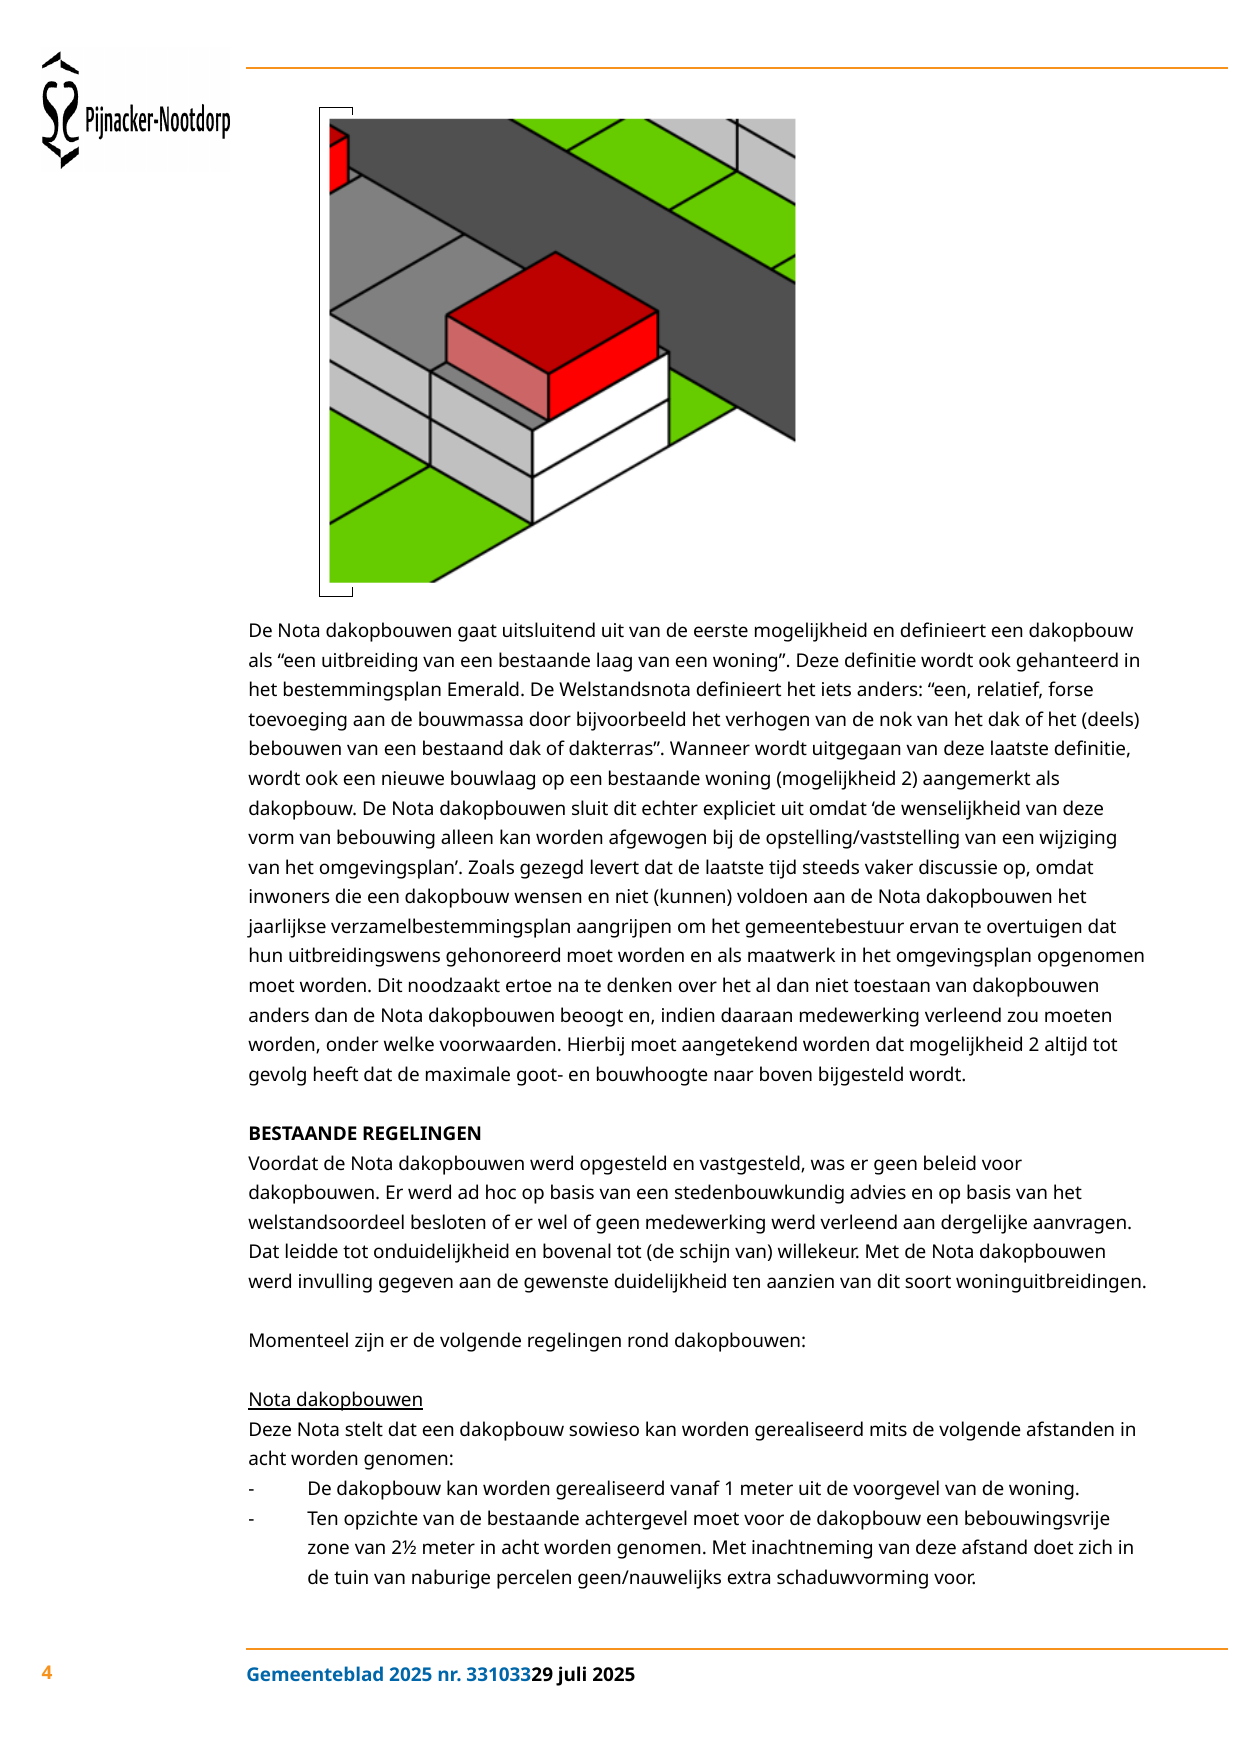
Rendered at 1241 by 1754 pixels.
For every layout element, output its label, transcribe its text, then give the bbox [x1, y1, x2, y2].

picture [41, 47, 231, 172]
list Ten opzichte van de bestaande achtergevel moet voor de dakopbouw een bebouwingsvrije zone van 2½ meter in acht worden genomen. Met inachtneming van deze afstand doet zich in de tuin van naburige percelen geen/nauwelijks extra schaduwvorming voor. [248, 1505, 1152, 1589]
text Deze Nota stelt dat een dakopbouw sowieso kan worden gerealiseerd mits de volgende afstanden in acht worden genomen: [248, 1416, 1152, 1471]
list De dakopbouw kan worden gerealiseerd vanaf 1 meter uit de voorgevel van de woning. [248, 1475, 1152, 1501]
text Momenteel zijn er de volgende regelingen rond dakopbouwen: [248, 1327, 1152, 1353]
text Nota dakopbouwen [248, 1386, 1152, 1412]
text BESTAANDE REGELINGEN [248, 1120, 1152, 1146]
picture [327, 115, 801, 587]
text Voordat de Nota dakopbouwen werd opgesteld en vastgesteld, was er geen beleid voor dakopbouwen. Er werd ad hoc op basis van een stedenbouwkundig advies en op basis van het welstandsoordeel besloten of er wel of geen medewerking werd verleend aan dergelijke aanvragen. Dat leidde tot onduidelijkheid en bovenal tot (de schijn van) willekeur. Met de Nota dakopbouwen werd invulling gegeven aan de gewenste duidelijkheid ten aanzien van dit soort woninguitbreidingen. [248, 1150, 1152, 1294]
text De Nota dakopbouwen gaat uitsluitend uit van de eerste mogelijkheid en definieert een dakopbouw als “een uitbreiding van een bestaande laag van een woning”. Deze definitie wordt ook gehanteerd in het bestemmingsplan Emerald. De Welstandsnota definieert het iets anders: “een, relatief, forse toevoeging aan de bouwmassa door bijvoorbeeld het verhogen van de nok van het dak of het (deels) bebouwen van een bestaand dak of dakterras”. Wanneer wordt uitgegaan van deze laatste definitie, wordt ook een nieuwe bouwlaag op een bestaande woning (mogelijkheid 2) aangemerkt als dakopbouw. De Nota dakopbouwen sluit dit echter expliciet uit omdat ‘de wenselijkheid van deze vorm van bebouwing alleen kan worden afgewogen bij de opstelling/vaststelling van een wijziging van het omgevingsplan’. Zoals gezegd levert dat de laatste tijd steeds vaker discussie op, omdat inwoners die een dakopbouw wensen en niet (kunnen) voldoen aan de Nota dakopbouwen het jaarlijkse verzamelbestemmingsplan aangrijpen om het gemeentebestuur ervan te overtuigen dat hun uitbreidingswens gehonoreerd moet worden en als maatwerk in het omgevingsplan opgenomen moet worden. Dit noodzaakt ertoe na te denken over het al dan niet toestaan van dakopbouwen anders dan de Nota dakopbouwen beoogt en, indien daaraan medewerking verleend zou moeten worden, onder welke voorwaarden. Hierbij moet aangetekend worden dat mogelijkheid 2 altijd tot gevolg heeft dat de maximale goot- en bouwhoogte naar boven bijgesteld wordt. [248, 617, 1152, 1087]
